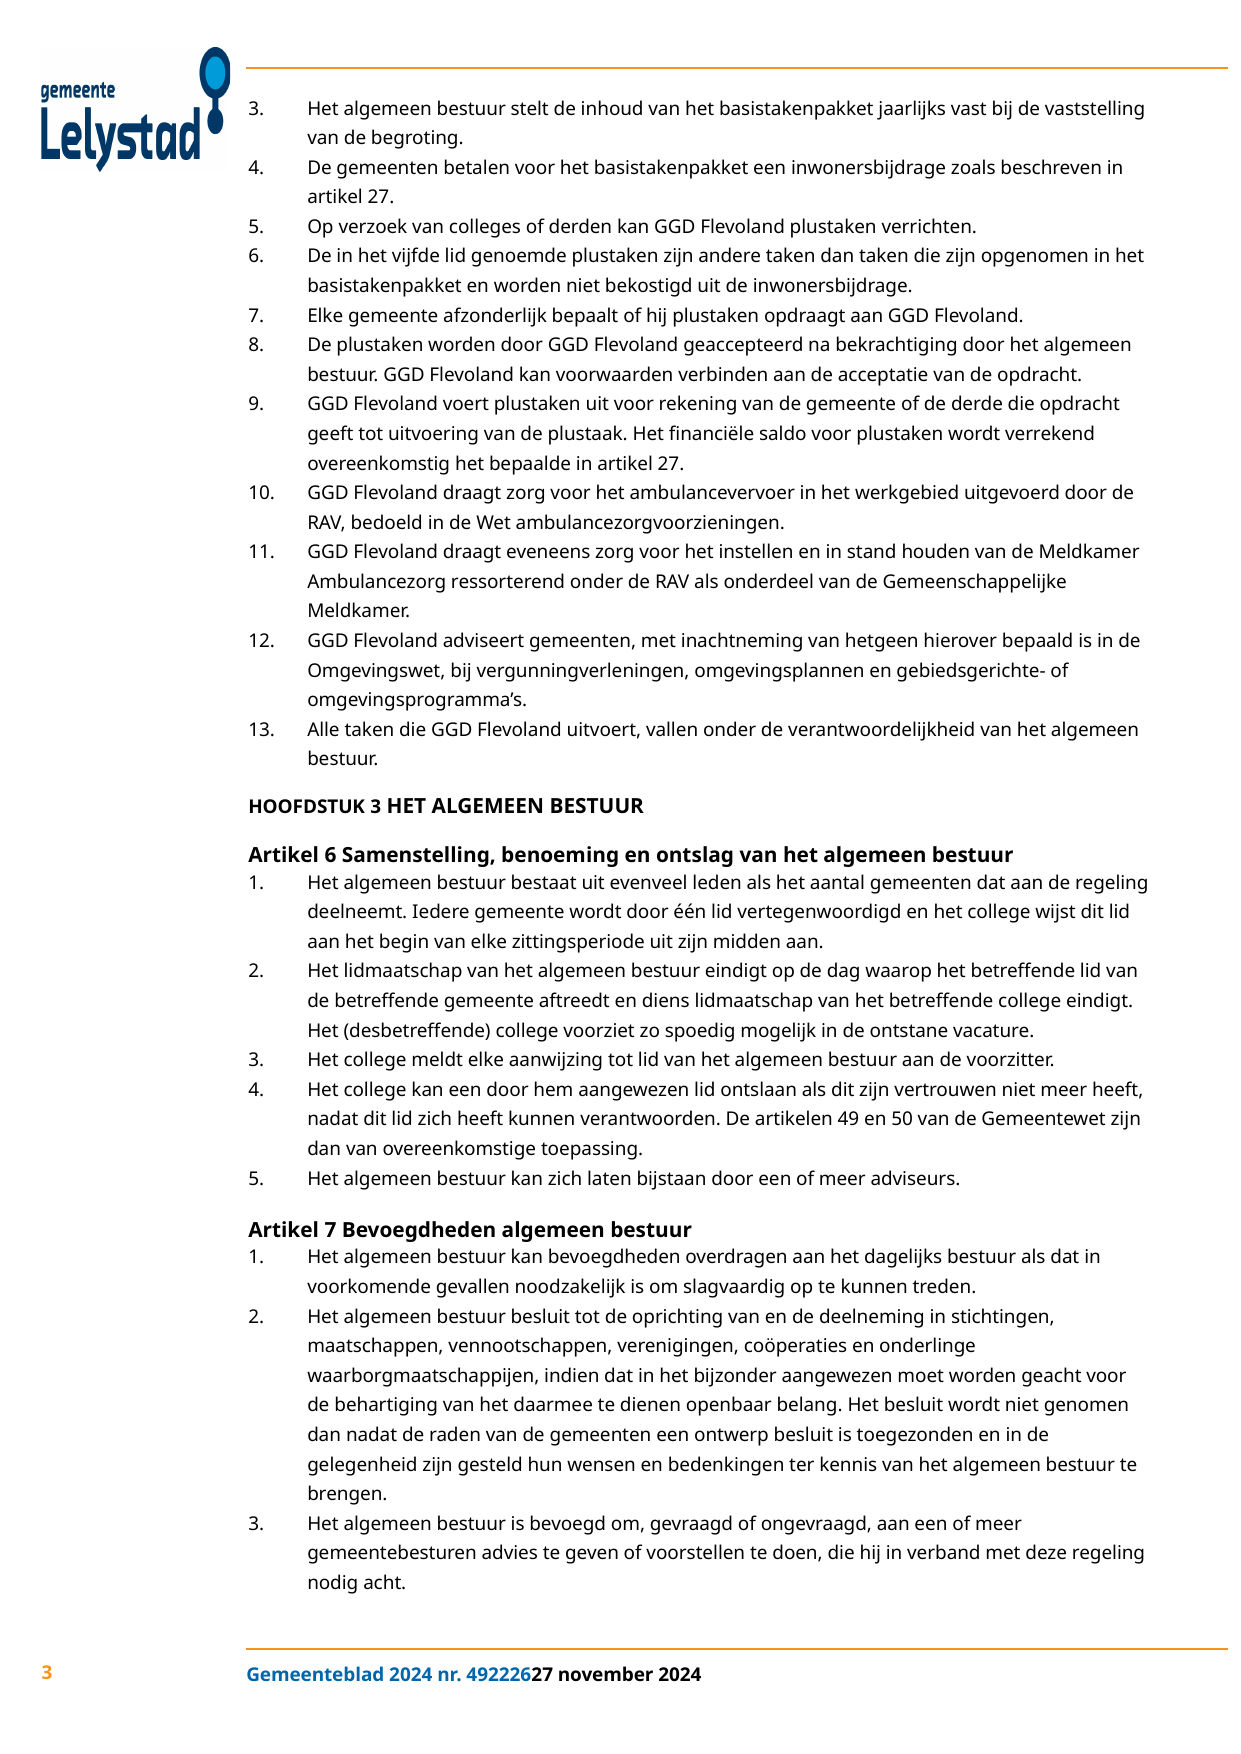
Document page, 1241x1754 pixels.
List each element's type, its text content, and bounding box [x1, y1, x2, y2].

list Het college kan een door hem aangewezen lid ontslaan als dit zijn vertrouwen niet meer heeft, nadat dit lid zich heeft kunnen verantwoorden. De artikelen 49 en 50 van de Gemeentewet zijn dan van overeenkomstige toepassing. [248, 1076, 1152, 1161]
list Op verzoek van colleges of derden kan GGD Flevoland plustaken verrichten. [248, 213, 1152, 239]
picture [41, 47, 231, 172]
list De plustaken worden door GGD Flevoland geaccepteerd na bekrachtiging door het algemeen bestuur. GGD Flevoland kan voorwaarden verbinden aan de acceptatie van de opdracht. [248, 331, 1152, 387]
list Het algemeen bestuur stelt de inhoud van het basistakenpakket jaarlijks vast bij de vaststelling van de begroting. [248, 95, 1152, 150]
list Het algemeen bestuur bestaat uit evenveel leden als het aantal gemeenten dat aan de regeling deelneemt. Iedere gemeente wordt door één lid vertegenwoordigd en het college wijst dit lid aan het begin van elke zittingsperiode uit zijn midden aan. [248, 869, 1152, 954]
list De in het vijfde lid genoemde plustaken zijn andere taken dan taken die zijn opgenomen in het basistakenpakket en worden niet bekostigd uit de inwonersbijdrage. [248, 243, 1152, 298]
list GGD Flevoland draagt zorg voor het ambulancevervoer in het werkgebied uitgevoerd door de RAV, bedoeld in de Wet ambulancezorgvoorzieningen. [248, 479, 1152, 535]
list Het algemeen bestuur kan bevoegdheden overdragen aan het dagelijks bestuur als dat in voorkomende gevallen noodzakelijk is om slagvaardig op te kunnen treden. [248, 1244, 1152, 1299]
list De gemeenten betalen voor het basistakenpakket een inwonersbijdrage zoals beschreven in artikel 27. [248, 154, 1152, 209]
list Het lidmaatschap van het algemeen bestuur eindigt op de dag waarop het betreffende lid van de betreffende gemeente aftreedt en diens lidmaatschap van het betreffende college eindigt. Het (desbetreffende) college voorziet zo spoedig mogelijk in de ontstane vacature. [248, 958, 1152, 1043]
list Elke gemeente afzonderlijk bepaalt of hij plustaken opdraagt aan GGD Flevoland. [248, 302, 1152, 328]
list Het algemeen bestuur besluit tot de oprichting van en de deelneming in stichtingen, maatschappen, vennootschappen, verenigingen, coöperaties en onderlinge waarborgmaatschappijen, indien dat in het bijzonder aangewezen moet worden geacht voor de behartiging van het daarmee te dienen openbaar belang. Het besluit wordt niet genomen dan nadat de raden van de gemeenten een ontwerp besluit is toegezonden en in de gelegenheid zijn gesteld hun wensen en bedenkingen ter kennis van het algemeen bestuur te brengen. [248, 1303, 1152, 1506]
text HOOFDSTUK 3 HET ALGEMEEN BESTUUR [248, 791, 1152, 820]
list Het algemeen bestuur is bevoegd om, gevraagd of ongevraagd, aan een of meer gemeentebesturen advies te geven of voorstellen te doen, die hij in verband met deze regeling nodig acht. [248, 1510, 1152, 1595]
list Het algemeen bestuur kan zich laten bijstaan door een of meer adviseurs. [248, 1165, 1152, 1191]
list Het college meldt elke aanwijzing tot lid van het algemeen bestuur aan de voorzitter. [248, 1046, 1152, 1072]
list Alle taken die GGD Flevoland uitvoert, vallen onder de verantwoordelijkheid van het algemeen bestuur. [248, 716, 1152, 771]
list GGD Flevoland voert plustaken uit voor rekening van de gemeente of de derde die opdracht geeft tot uitvoering van de plustaak. Het financiële saldo voor plustaken wordt verrekend overeenkomstig het bepaalde in artikel 27. [248, 391, 1152, 476]
list GGD Flevoland draagt eveneens zorg voor het instellen en in stand houden van de Meldkamer Ambulancezorg ressorterend onder de RAV als onderdeel van de Gemeenschappelijke Meldkamer. [248, 538, 1152, 623]
text Artikel 7 Bevoegdheden algemeen bestuur [248, 1215, 1152, 1244]
list GGD Flevoland adviseert gemeenten, met inachtneming van hetgeen hierover bepaald is in de Omgevingswet, bij vergunningverleningen, omgevingsplannen en gebiedsgerichte- of omgevingsprogramma’s. [248, 627, 1152, 712]
text Artikel 6 Samenstelling, benoeming en ontslag van het algemeen bestuur [248, 841, 1152, 869]
